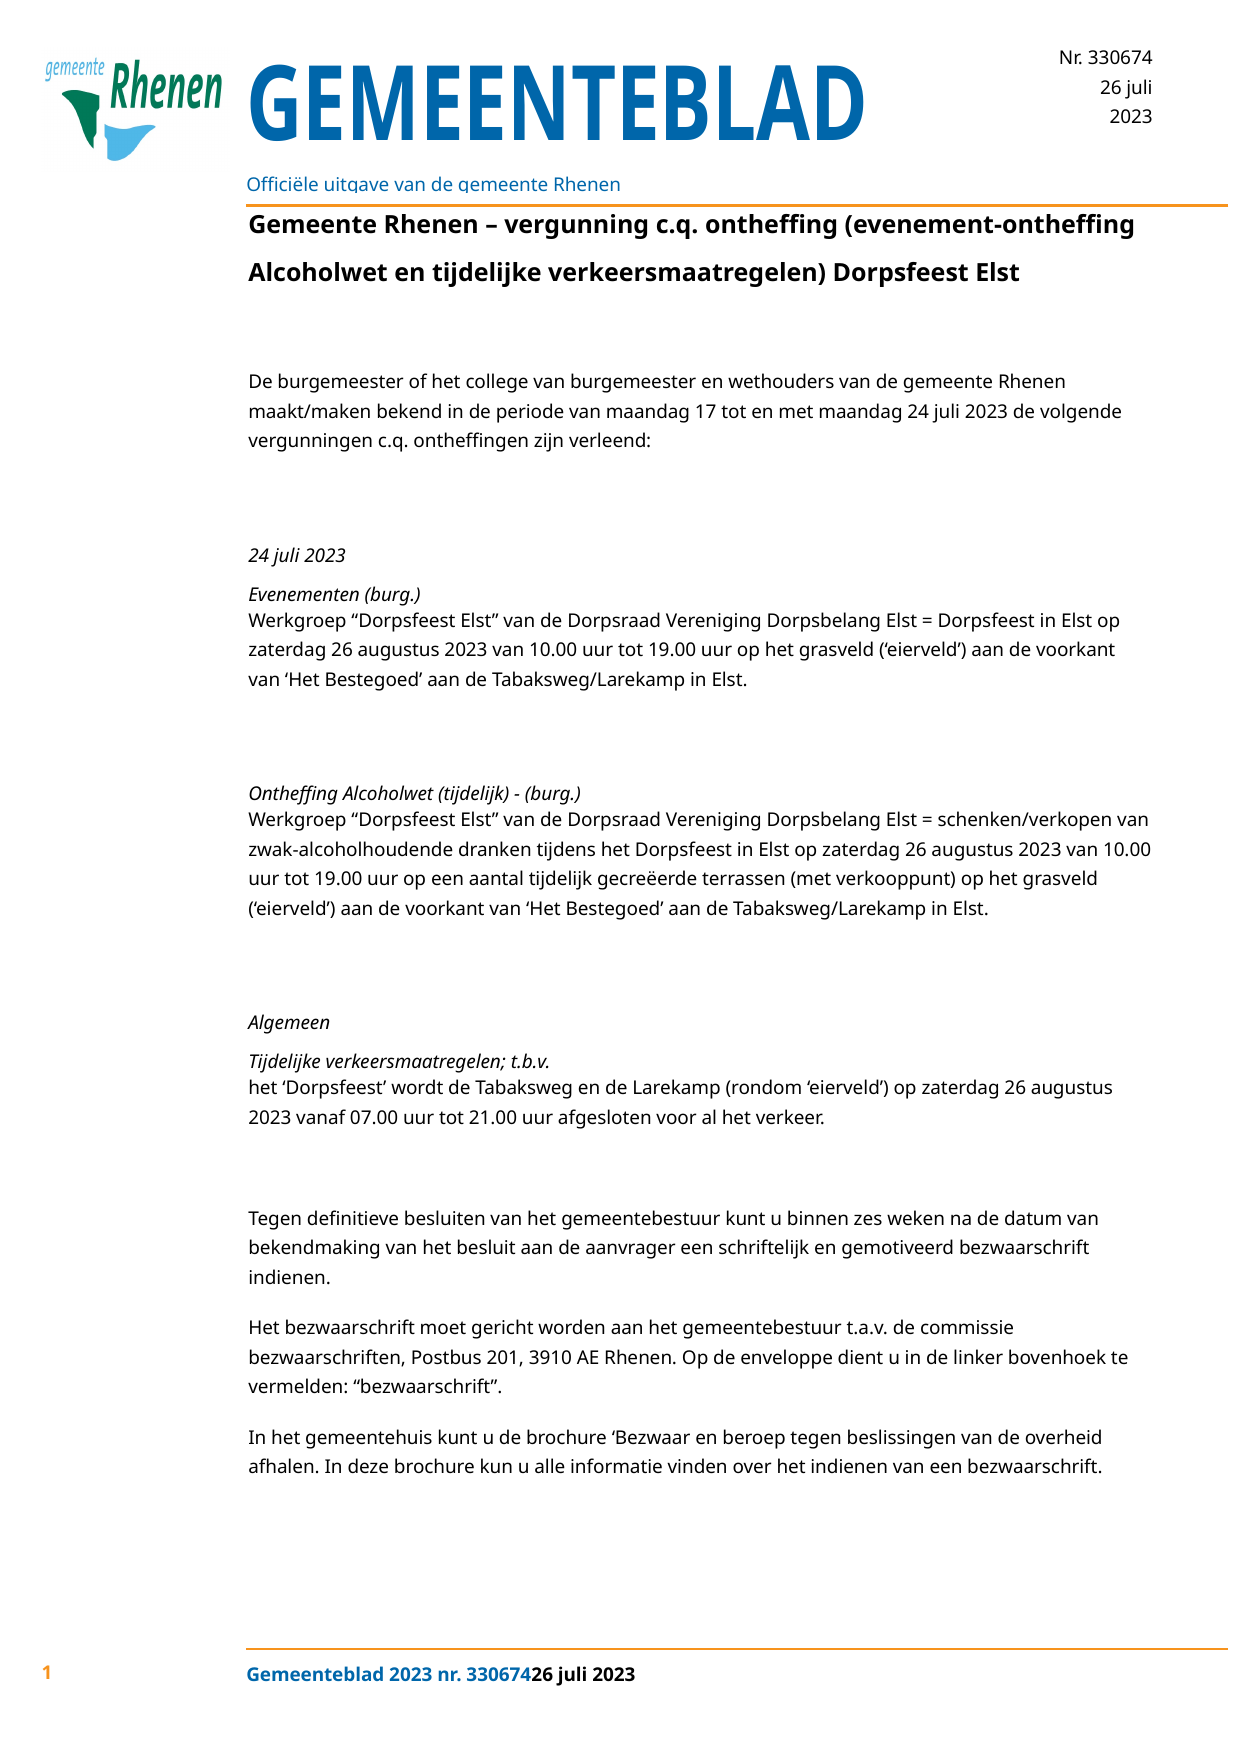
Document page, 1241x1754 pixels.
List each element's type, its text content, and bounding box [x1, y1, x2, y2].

text Het bezwaarschrift moet gericht worden aan het gemeentebestuur t.a.v. de commissie bezwaarschriften, Postbus 201, 3910 AE Rhenen. Op de enveloppe dient u in de linker bovenhoek te vermelden: “bezwaarschrift”. [248, 1314, 1152, 1399]
text De burgemeester of het college van burgemeester en wethouders van de gemeente Rhenen maakt/maken bekend in de periode van maandag 17 tot en met maandag 24 juli 2023 de volgende vergunningen c.q. ontheffingen zijn verleend: [248, 368, 1152, 453]
text het ‘Dorpsfeest’ wordt de Tabaksweg en de Larekamp (rondom ‘eierveld’) op zaterdag 26 augustus 2023 vanaf 07.00 uur tot 21.00 uur afgesloten voor al het verkeer. [248, 1074, 1152, 1129]
text 24 juli 2023 [248, 542, 1152, 568]
text In het gemeentehuis kunt u de brochure ‘Bezwaar en beroep tegen beslissingen van de overheid afhalen. In deze brochure kun u alle informatie vinden over het indienen van een bezwaarschrift. [248, 1424, 1152, 1479]
text Tegen definitieve besluiten van het gemeentebestuur kunt u binnen zes weken na de datum van bekendmaking van het besluit aan de aanvrager een schriftelijk en gemotiveerd bezwaarschrift indienen. [248, 1205, 1152, 1289]
text Werkgroep “Dorpsfeest Elst” van de Dorpsraad Vereniging Dorpsbelang Elst = Dorpsfeest in Elst op zaterdag 26 augustus 2023 van 10.00 uur tot 19.00 uur op het grasveld (‘eierveld’) aan de voorkant van ‘Het Bestegoed’ aan de Tabaksweg/Larekamp in Elst. [248, 607, 1152, 692]
text Evenementen (burg.) [248, 581, 1152, 607]
text Ontheffing Alcoholwet (tijdelijk) - (burg.) [248, 780, 1152, 806]
text Algemeen [248, 1009, 1152, 1035]
text Werkgroep “Dorpsfeest Elst” van de Dorpsraad Vereniging Dorpsbelang Elst = schenken/verkopen van zwak-alcoholhoudende dranken tijdens het Dorpsfeest in Elst op zaterdag 26 augustus 2023 van 10.00 uur tot 19.00 uur op een aantal tijdelijk gecreëerde terrassen (met verkooppunt) op het grasveld (‘eierveld’) aan de voorkant van ‘Het Bestegoed’ aan de Tabaksweg/Larekamp in Elst. [248, 806, 1152, 921]
picture [41, 47, 231, 172]
text Gemeente Rhenen – vergunning c.q. ontheffing (evenement-ontheffing Alcoholwet en tijdelijke verkeersmaatregelen) Dorpsfeest Elst [248, 207, 1152, 288]
text Tijdelijke verkeersmaatregelen; t.b.v. [248, 1048, 1152, 1074]
